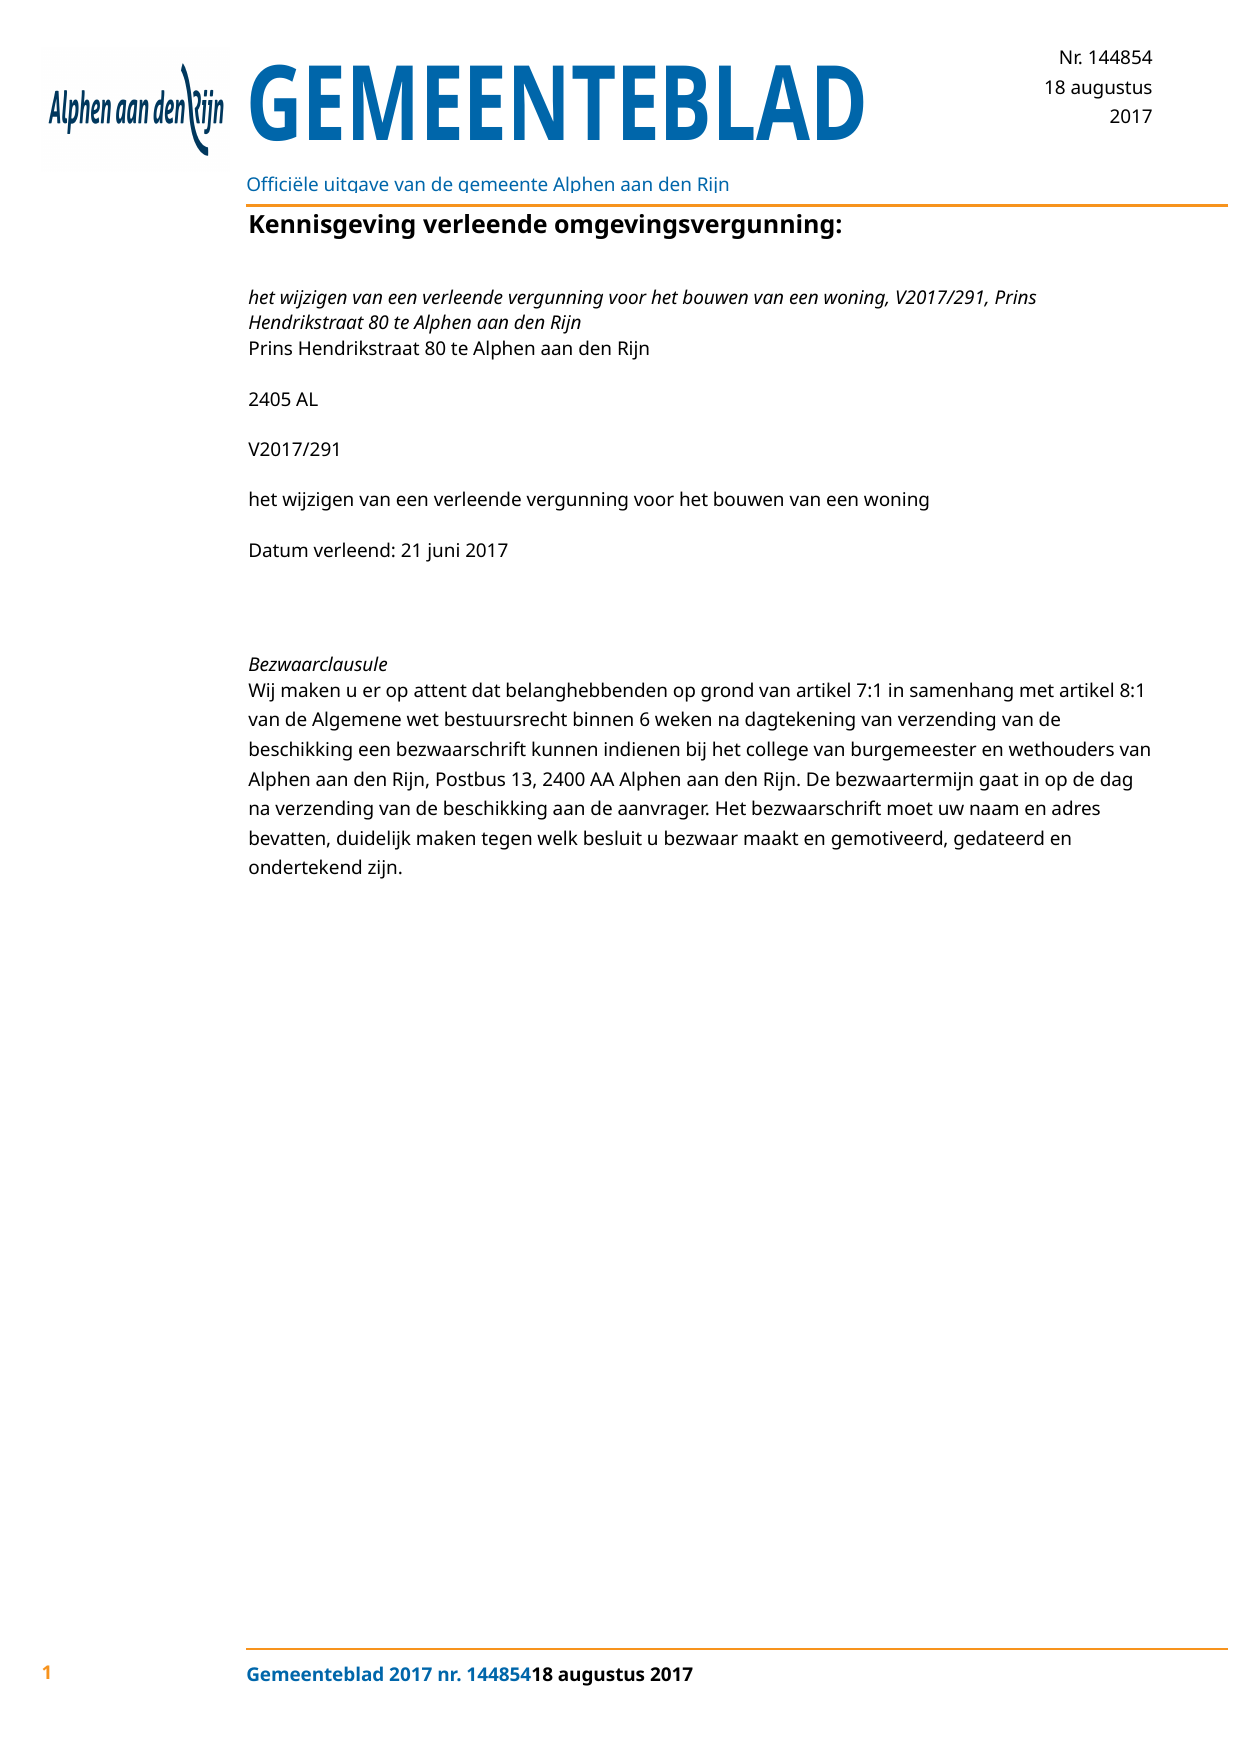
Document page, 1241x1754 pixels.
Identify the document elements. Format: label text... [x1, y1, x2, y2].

text Prins Hendrikstraat 80 te Alphen aan den Rijn [248, 335, 1152, 361]
text Bezwaarclausule [248, 651, 1152, 677]
text 2405 AL [248, 386, 1152, 411]
text Kennisgeving verleende omgevingsvergunning: [248, 207, 1152, 241]
picture [41, 47, 231, 172]
text V2017/291 [248, 436, 1152, 462]
text Datum verleend: 21 juni 2017 [248, 537, 1152, 563]
text het wijzigen van een verleende vergunning voor het bouwen van een woning, V2017/291, Prins Hendrikstraat 80 te Alphen aan den Rijn [248, 284, 1152, 335]
text Wij maken u er op attent dat belanghebbenden op grond van artikel 7:1 in samenhang met artikel 8:1 van de Algemene wet bestuursrecht binnen 6 weken na dagtekening van verzending van de beschikking een bezwaarschrift kunnen indienen bij het college van burgemeester en wethouders van Alphen aan den Rijn, Postbus 13, 2400 AA Alphen aan den Rijn. De bezwaartermijn gaat in op de dag na verzending van de beschikking aan de aanvrager. Het bezwaarschrift moet uw naam en adres bevatten, duidelijk maken tegen welk besluit u bezwaar maakt en gemotiveerd, gedateerd en ondertekend zijn. [248, 677, 1152, 880]
text het wijzigen van een verleende vergunning voor het bouwen van een woning [248, 487, 1152, 512]
